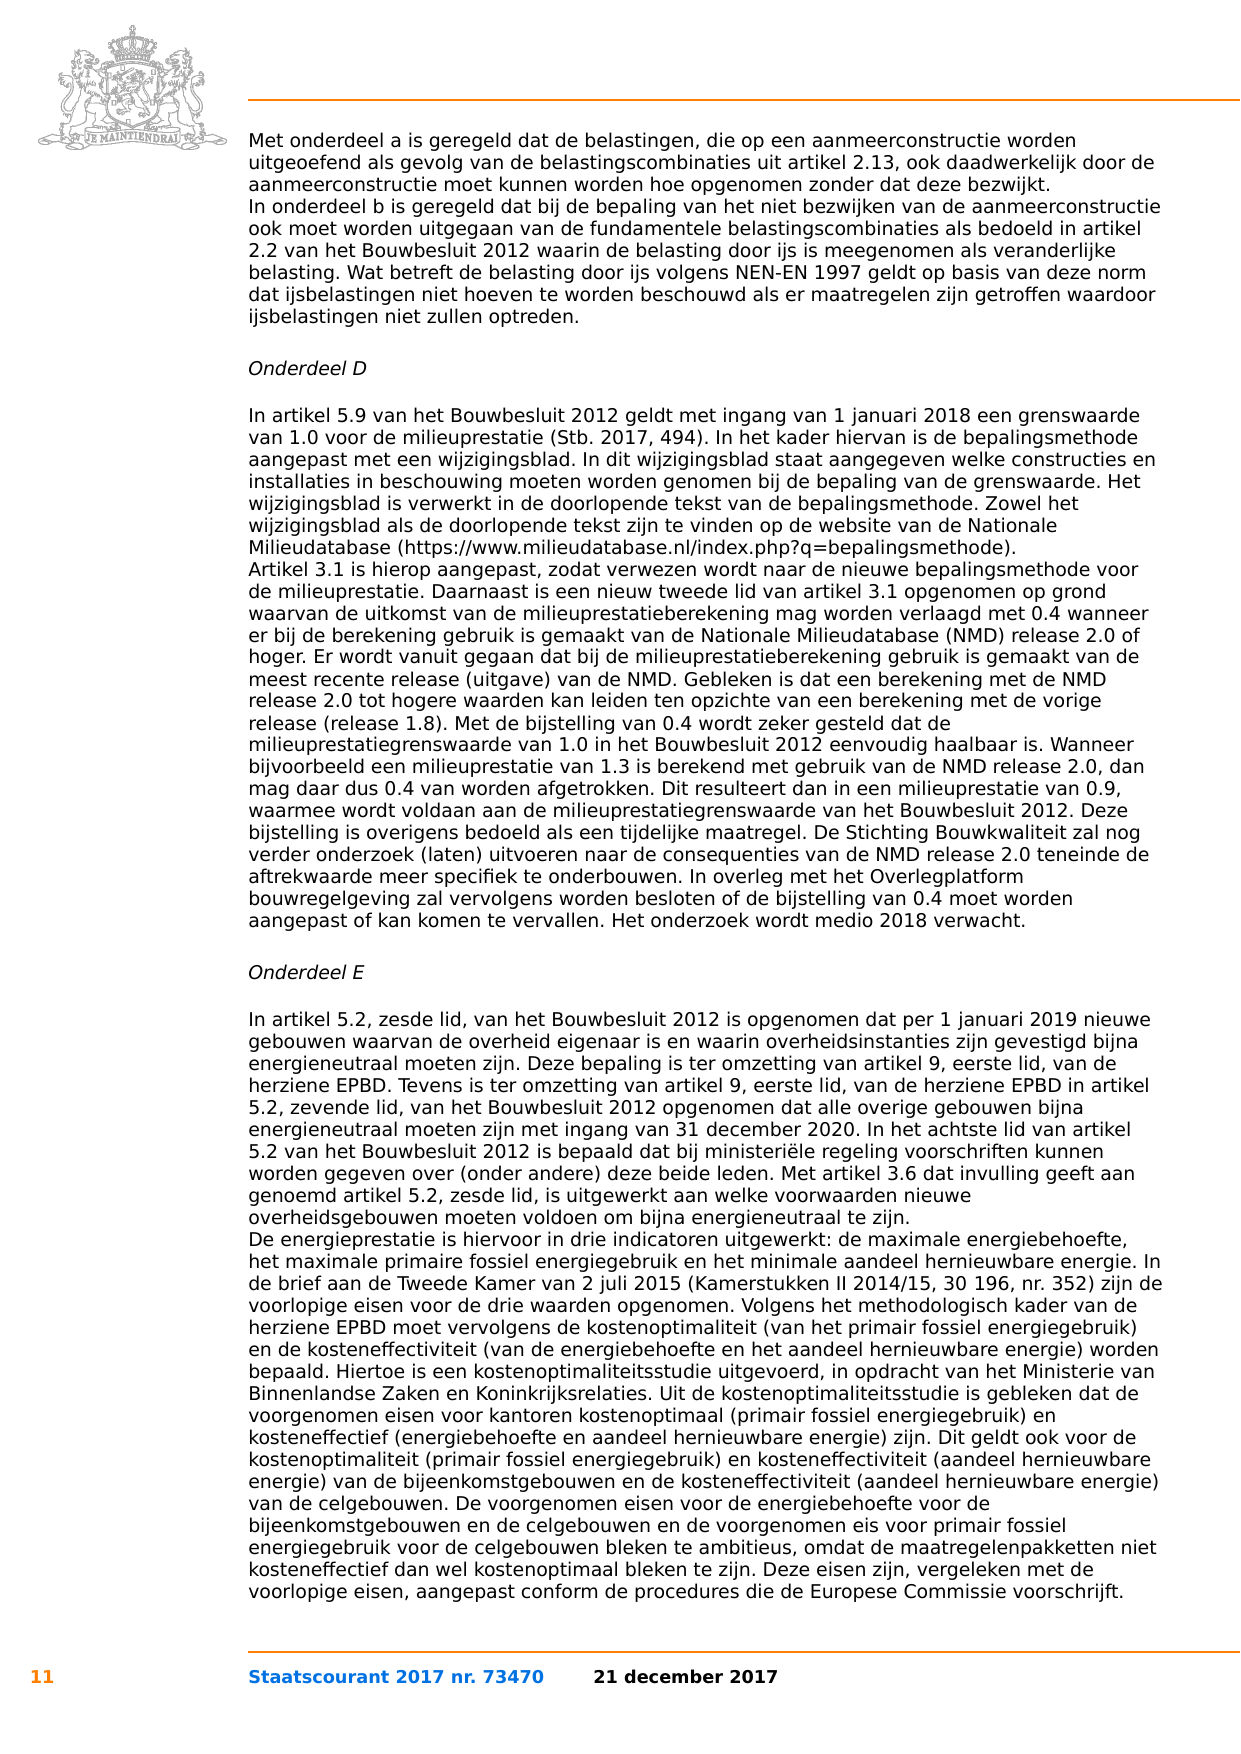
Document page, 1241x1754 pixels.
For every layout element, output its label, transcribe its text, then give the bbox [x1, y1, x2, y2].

subtitle Onderdeel E [248, 962, 1163, 984]
text De energieprestatie is hiervoor in drie indicatoren uitgewerkt: de maximale energiebehoefte, het maximale primaire fossiel energiegebruik en het minimale aandeel hernieuwbare energie. In de brief aan de Tweede Kamer van 2 juli 2015 (Kamerstukken II 2014/15, 30 196, nr. 352) zijn de voorlopige eisen voor de drie waarden opgenomen. Volgens het methodologisch kader van de herziene EPBD moet vervolgens de kostenoptimaliteit (van het primair fossiel energiegebruik) en de kosteneffectiviteit (van de energiebehoefte en het aandeel hernieuwbare energie) worden bepaald. Hiertoe is een kostenoptimaliteitsstudie uitgevoerd, in opdracht van het Ministerie van Binnenlandse Zaken en Koninkrijksrelaties. Uit de kostenoptimaliteitsstudie is gebleken dat de voorgenomen eisen voor kantoren kostenoptimaal (primair fossiel energiegebruik) en kosteneffectief (energiebehoefte en aandeel hernieuwbare energie) zijn. Dit geldt ook voor de kostenoptimaliteit (primair fossiel energiegebruik) en kosteneffectiviteit (aandeel hernieuwbare energie) van de bijeenkomstgebouwen en de kosteneffectiviteit (aandeel hernieuwbare energie) van de celgebouwen. De voorgenomen eisen voor de energiebehoefte voor de bijeenkomstgebouwen en de celgebouwen en de voorgenomen eis voor primair fossiel energiegebruik voor de celgebouwen bleken te ambitieus, omdat de maatregelenpakketten niet kosteneffectief dan wel kostenoptimaal bleken te zijn. Deze eisen zijn, vergeleken met de voorlopige eisen, aangepast conform de procedures die de Europese Commissie voorschrijft. [248, 1229, 1163, 1603]
text In artikel 5.2, zesde lid, van het Bouwbesluit 2012 is opgenomen dat per 1 januari 2019 nieuwe gebouwen waarvan de overheid eigenaar is en waarin overheidsinstanties zijn gevestigd bijna energieneutraal moeten zijn. Deze bepaling is ter omzetting van artikel 9, eerste lid, van de herziene EPBD. Tevens is ter omzetting van artikel 9, eerste lid, van de herziene EPBD in artikel 5.2, zevende lid, van het Bouwbesluit 2012 opgenomen dat alle overige gebouwen bijna energieneutraal moeten zijn met ingang van 31 december 2020. In het achtste lid van artikel 5.2 van het Bouwbesluit 2012 is bepaald dat bij ministeriële regeling voorschriften kunnen worden gegeven over (onder andere) deze beide leden. Met artikel 3.6 dat invulling geeft aan genoemd artikel 5.2, zesde lid, is uitgewerkt aan welke voorwaarden nieuwe overheidsgebouwen moeten voldoen om bijna energieneutraal te zijn. [248, 1009, 1163, 1229]
picture [38, 25, 227, 150]
text Met onderdeel a is geregeld dat de belastingen, die op een aanmeerconstructie worden uitgeoefend als gevolg van de belastingscombinaties uit artikel 2.13, ook daadwerkelijk door de aanmeerconstructie moet kunnen worden hoe opgenomen zonder dat deze bezwijkt. [248, 130, 1163, 196]
text In artikel 5.9 van het Bouwbesluit 2012 geldt met ingang van 1 januari 2018 een grenswaarde van 1.0 voor de milieuprestatie (Stb. 2017, 494). In het kader hiervan is de bepalingsmethode aangepast met een wijzigingsblad. In dit wijzigingsblad staat aangegeven welke constructies en installaties in beschouwing moeten worden genomen bij de bepaling van de grenswaarde. Het wijzigingsblad is verwerkt in de doorlopende tekst van de bepalingsmethode. Zowel het wijzigingsblad als de doorlopende tekst zijn te vinden op de website van de Nationale Milieudatabase (https://www.milieudatabase.nl/index.php?q=bepalingsmethode). [248, 405, 1163, 558]
text In onderdeel b is geregeld dat bij de bepaling van het niet bezwijken van de aanmeerconstructie ook moet worden uitgegaan van de fundamentele belastingscombinaties als bedoeld in artikel 2.2 van het Bouwbesluit 2012 waarin de belasting door ijs is meegenomen als veranderlijke belasting. Wat betreft de belasting door ijs volgens NEN-EN 1997 geldt op basis van deze norm dat ijsbelastingen niet hoeven te worden beschouwd als er maatregelen zijn getroffen waardoor ijsbelastingen niet zullen optreden. [248, 196, 1163, 328]
subtitle Onderdeel D [248, 358, 1163, 380]
text Artikel 3.1 is hierop aangepast, zodat verwezen wordt naar de nieuwe bepalingsmethode voor de milieuprestatie. Daarnaast is een nieuw tweede lid van artikel 3.1 opgenomen op grond waarvan de uitkomst van de milieuprestatieberekening mag worden verlaagd met 0.4 wanneer er bij de berekening gebruik is gemaakt van de Nationale Milieudatabase (NMD) release 2.0 of hoger. Er wordt vanuit gegaan dat bij de milieuprestatieberekening gebruik is gemaakt van de meest recente release (uitgave) van de NMD. Gebleken is dat een berekening met de NMD release 2.0 tot hogere waarden kan leiden ten opzichte van een berekening met de vorige release (release 1.8). Met de bijstelling van 0.4 wordt zeker gesteld dat de milieuprestatiegrenswaarde van 1.0 in het Bouwbesluit 2012 eenvoudig haalbaar is. Wanneer bijvoorbeeld een milieuprestatie van 1.3 is berekend met gebruik van de NMD release 2.0, dan mag daar dus 0.4 van worden afgetrokken. Dit resulteert dan in een milieuprestatie van 0.9, waarmee wordt voldaan aan de milieuprestatiegrenswaarde van het Bouwbesluit 2012. Deze bijstelling is overigens bedoeld als een tijdelijke maatregel. De Stichting Bouwkwaliteit zal nog verder onderzoek (laten) uitvoeren naar de consequenties van de NMD release 2.0 teneinde de aftrekwaarde meer specifiek te onderbouwen. In overleg met het Overlegplatform bouwregelgeving zal vervolgens worden besloten of de bijstelling van 0.4 moet worden aangepast of kan komen te vervallen. Het onderzoek wordt medio 2018 verwacht. [248, 558, 1163, 932]
